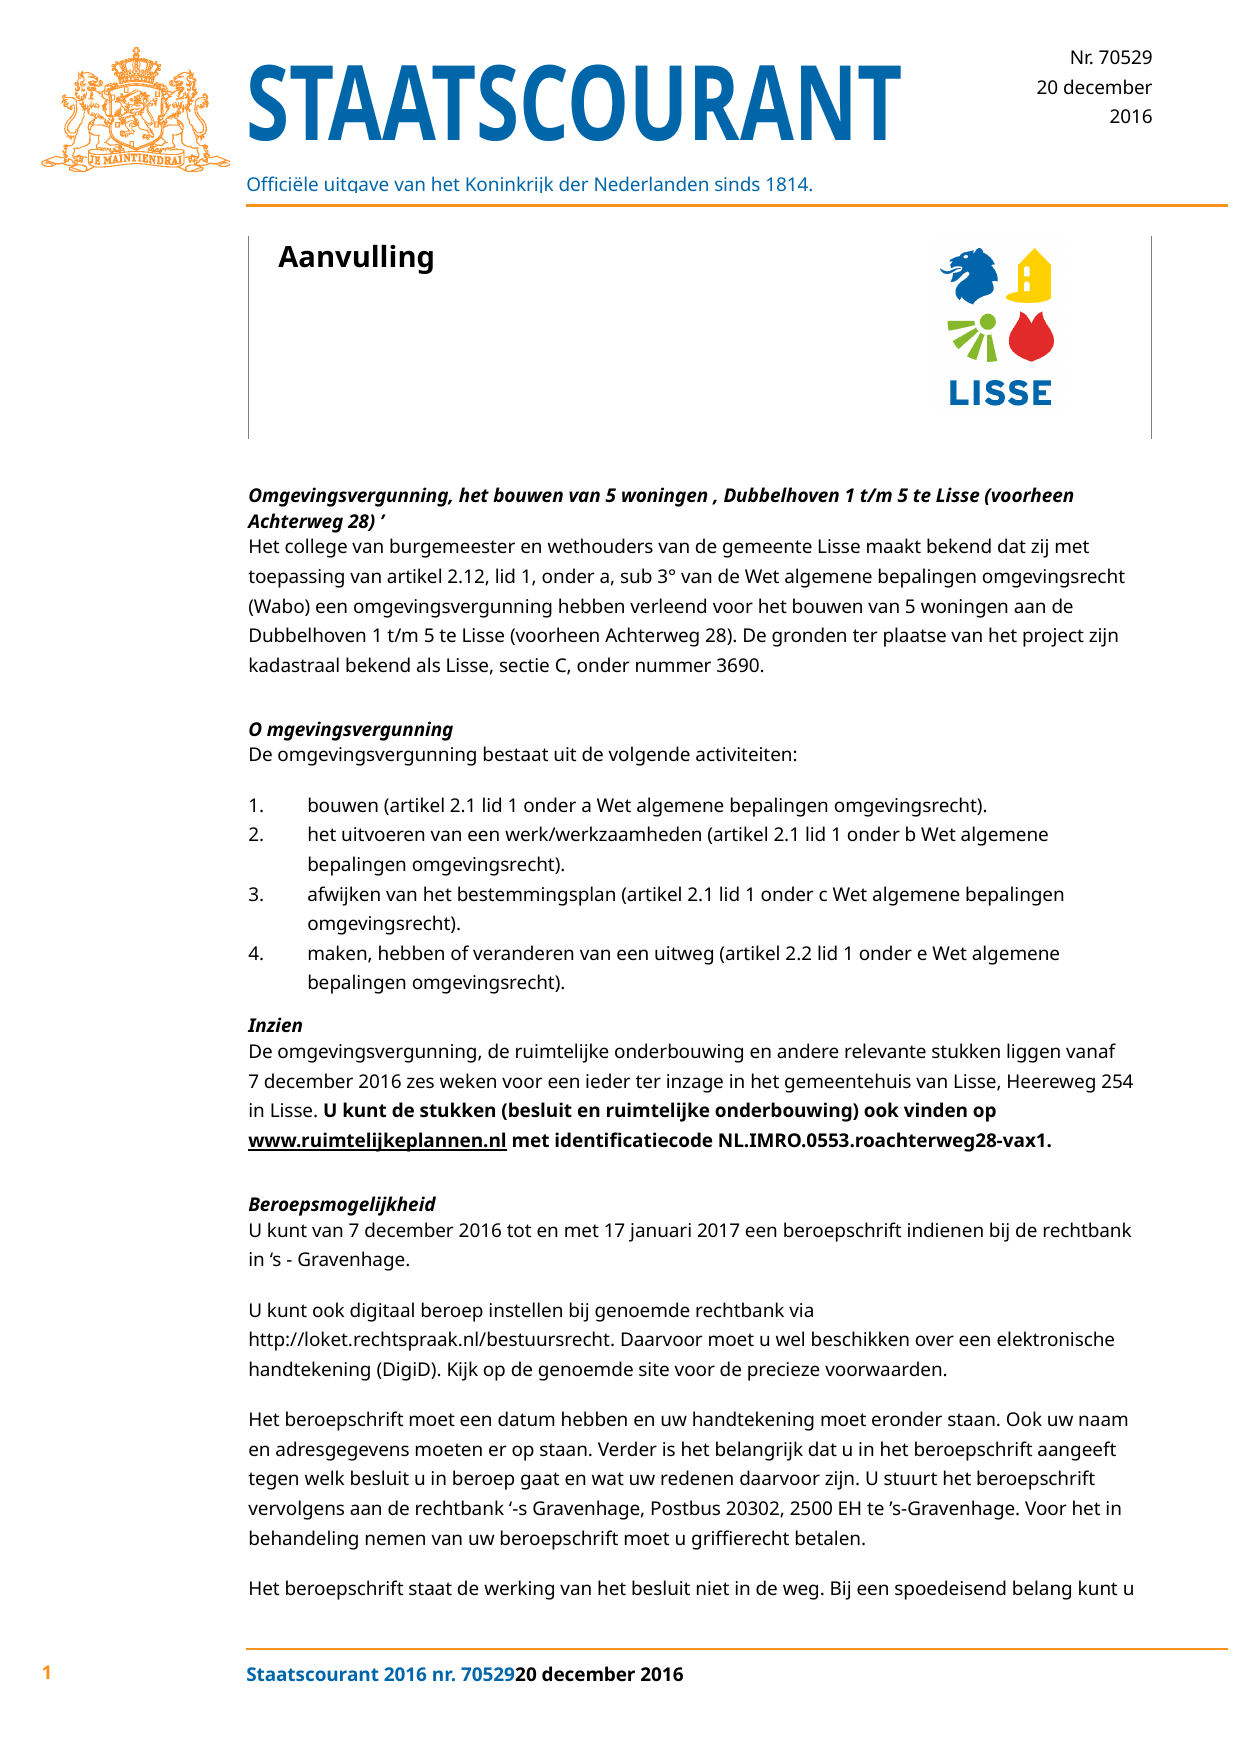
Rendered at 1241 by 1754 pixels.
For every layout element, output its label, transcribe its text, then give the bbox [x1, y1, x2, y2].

table_header [1069, 236, 1151, 413]
list bouwen (artikel 2.1 lid 1 onder a Wet algemene bepalingen omgevingsrecht). [248, 792, 1152, 818]
text Het beroepschrift staat de werking van het besluit niet in de weg. Bij een spoedeisend belang kunt u [248, 1575, 1152, 1601]
list afwijken van het bestemmingsplan (artikel 2.1 lid 1 onder c Wet algemene bepalingen omgevingsrecht). [248, 881, 1152, 936]
text U kunt van 7 december 2016 tot en met 17 januari 2017 een beroepschrift indienen bij de rechtbank in ‘s - Gravenhage. [248, 1217, 1152, 1272]
picture [932, 236, 1069, 414]
table_header [850, 414, 1151, 439]
table_header [850, 236, 932, 413]
text Het beroepschrift moet een datum hebben en uw handtekening moet eronder staan. Ook uw naam en adresgegevens moeten er op staan. Verder is het belangrijk dat u in het beroepschrift aangeeft tegen welk besluit u in beroep gaat en wat uw redenen daarvoor zijn. U stuurt het beroepschrift vervolgens aan de rechtbank ‘-s Gravenhage, Postbus 20302, 2500 EH te ’s-Gravenhage. Voor het in behandeling nemen van uw beroepschrift moet u griffierecht betalen. [248, 1406, 1152, 1551]
text Omgevingsvergunning, het bouwen van 5 woningen , Dubbelhoven 1 t/m 5 te Lisse (voorheen Achterweg 28) ’ [248, 482, 1152, 534]
text O mgevingsvergunning [248, 716, 1152, 742]
text Beroepsmogelijkheid [248, 1191, 1152, 1217]
list het uitvoeren van een werk/werkzaamheden (artikel 2.1 lid 1 onder b Wet algemene bepalingen omgevingsrecht). [248, 822, 1152, 877]
table_header Aanvulling [249, 236, 850, 439]
picture [41, 47, 231, 172]
list maken, hebben of veranderen van een uitweg (artikel 2.2 lid 1 onder e Wet algemene bepalingen omgevingsrecht). [248, 940, 1152, 995]
text U kunt ook digitaal beroep instellen bij genoemde rechtbank via http://loket.rechtspraak.nl/bestuursrecht. Daarvoor moet u wel beschikken over een elektronische handtekening (DigiD). Kijk op de genoemde site voor de precieze voorwaarden. [248, 1297, 1152, 1382]
text Het college van burgemeester en wethouders van de gemeente Lisse maakt bekend dat zij met toepassing van artikel 2.12, lid 1, onder a, sub 3° van de Wet algemene bepalingen omgevingsrecht (Wabo) een omgevingsvergunning hebben verleend voor het bouwen van 5 woningen aan de Dubbelhoven 1 t/m 5 te Lisse (voorheen Achterweg 28). De gronden ter plaatse van het project zijn kadastraal bekend als Lisse, sectie C, onder nummer 3690. [248, 534, 1152, 678]
text De omgevingsvergunning, de ruimtelijke onderbouwing en andere relevante stukken liggen vanaf 7 december 2016 zes weken voor een ieder ter inzage in het gemeentehuis van Lisse, Heereweg 254 in Lisse. U kunt de stukken (besluit en ruimtelijke onderbouwing) ook vinden op www.ruimtelijkeplannen.nl met identificatiecode NL.IMRO.0553.roachterweg28-vax1. [248, 1038, 1152, 1153]
text De omgevingsvergunning bestaat uit de volgende activiteiten: [248, 742, 1152, 767]
text Inzien [248, 1013, 1152, 1038]
